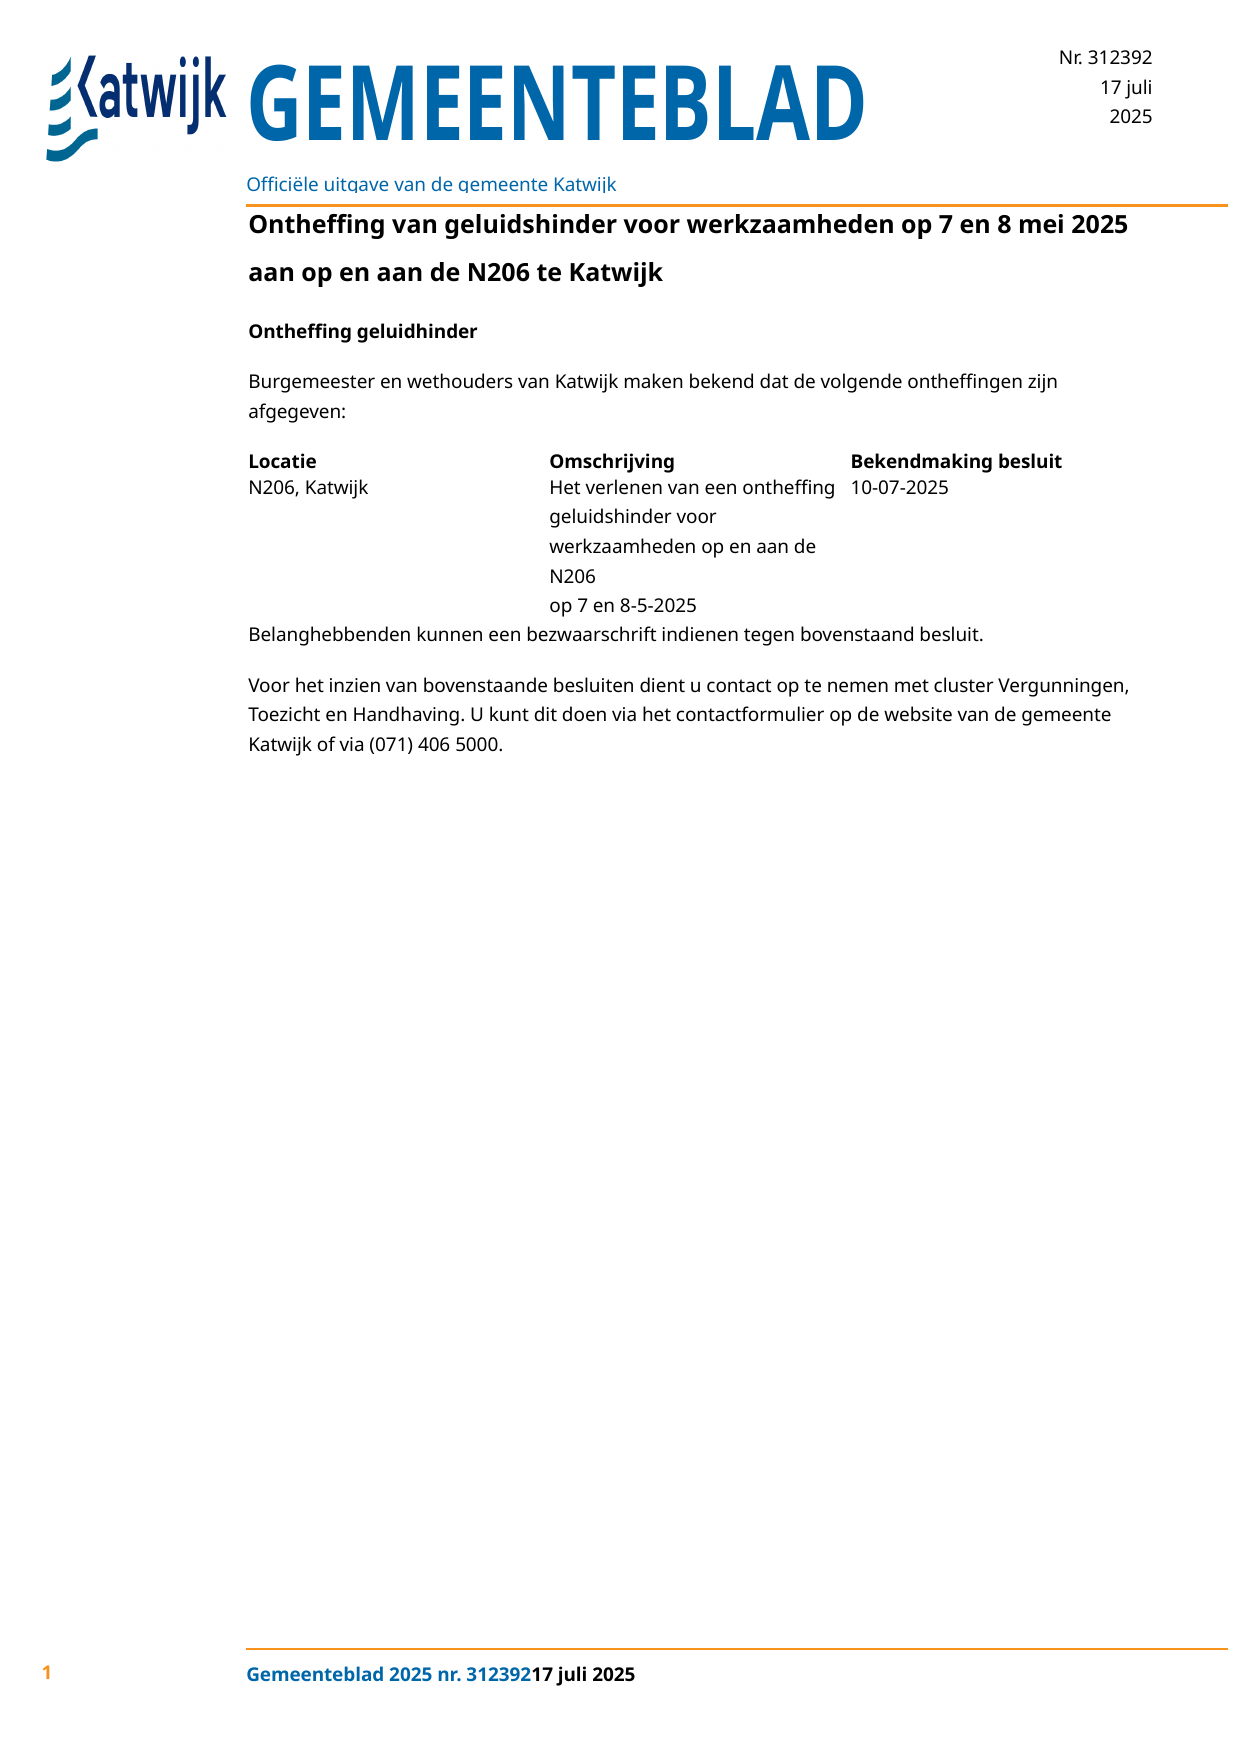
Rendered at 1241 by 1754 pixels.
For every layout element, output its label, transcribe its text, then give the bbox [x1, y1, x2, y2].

text Belanghebbenden kunnen een bezwaarschrift indienen tegen bovenstaand besluit. [248, 621, 1152, 647]
table_header Bekendmaking besluit [850, 449, 1152, 474]
table_header Omschrijving [549, 449, 850, 474]
table_cell Het verlenen van een ontheffing geluidshinder voor werkzaamheden op en aan de N206 op 7 en 8-5-2025 [549, 474, 850, 618]
table_cell 10-07-2025 [850, 474, 1152, 618]
text Burgemeester en wethouders van Katwijk maken bekend dat de volgende ontheffingen zijn afgegeven: [248, 368, 1152, 424]
text Ontheffing van geluidshinder voor werkzaamheden op 7 en 8 mei 2025 aan op en aan de N206 te Katwijk [248, 207, 1152, 288]
table_cell N206, Katwijk [248, 474, 549, 618]
table_header Locatie [248, 449, 549, 474]
text Ontheffing geluidhinder [248, 318, 1152, 344]
picture [41, 47, 231, 172]
text Voor het inzien van bovenstaande besluiten dient u contact op te nemen met cluster Vergunningen, Toezicht en Handhaving. U kunt dit doen via het contactformulier op de website van de gemeente Katwijk of via (071) 406 5000. [248, 672, 1152, 757]
